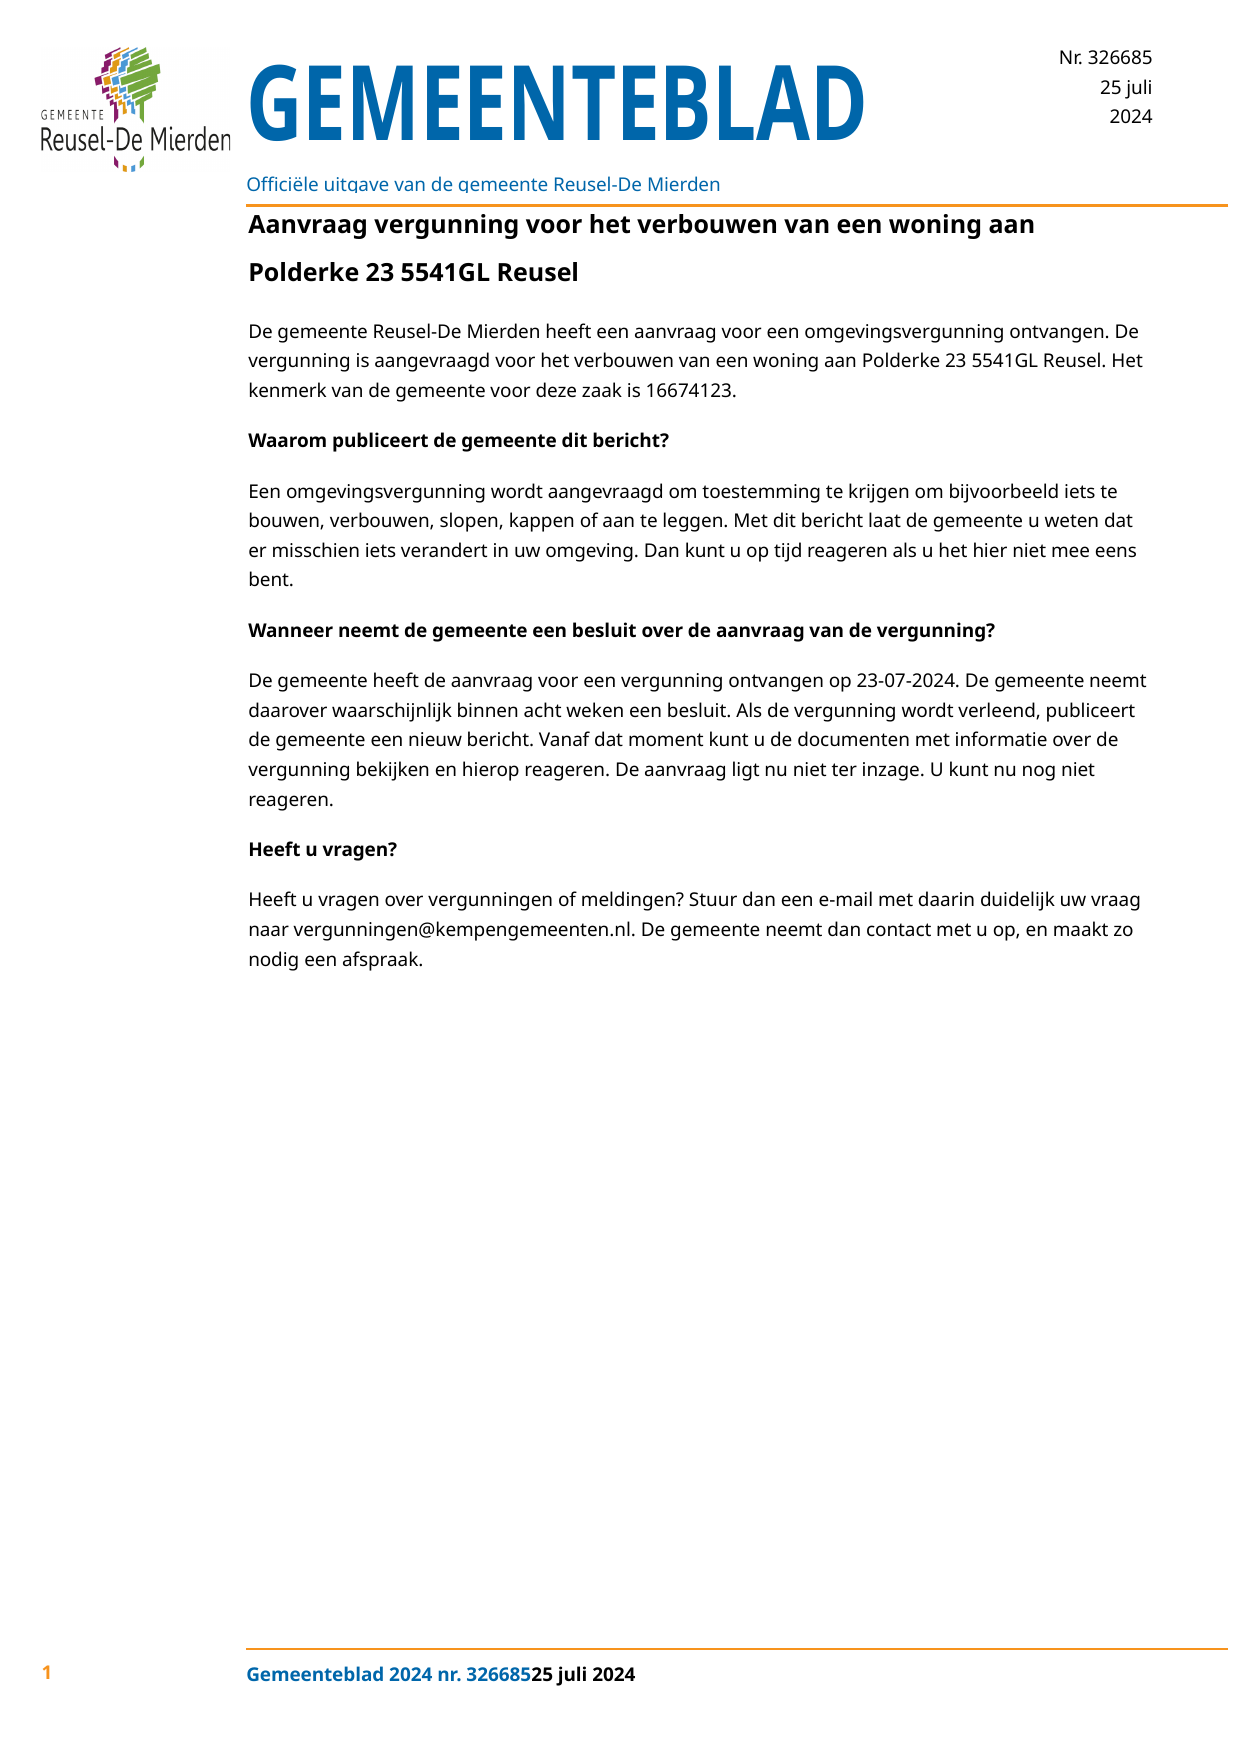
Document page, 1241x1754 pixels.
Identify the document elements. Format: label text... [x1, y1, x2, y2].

picture [41, 47, 231, 172]
text Heeft u vragen over vergunningen of meldingen? Stuur dan een e-mail met daarin duidelijk uw vraag naar vergunningen@kempengemeenten.nl. De gemeente neemt dan contact met u op, en maakt zo nodig een afspraak. [248, 887, 1152, 972]
text Een omgevingsvergunning wordt aangevraagd om toestemming te krijgen om bijvoorbeeld iets te bouwen, verbouwen, slopen, kappen of aan te leggen. Met dit bericht laat de gemeente u weten dat er misschien iets verandert in uw omgeving. Dan kunt u op tijd reageren als u het hier niet mee eens bent. [248, 478, 1152, 592]
text Waarom publiceert de gemeente dit bericht? [248, 427, 1152, 453]
text De gemeente heeft de aanvraag voor een vergunning ontvangen op 23-07-2024. De gemeente neemt daarover waarschijnlijk binnen acht weken een besluit. Als de vergunning wordt verleend, publiceert de gemeente een nieuw bericht. Vanaf dat moment kunt u de documenten met informatie over de vergunning bekijken en hierop reageren. De aanvraag ligt nu niet ter inzage. U kunt nu nog niet reageren. [248, 667, 1152, 812]
text Aanvraag vergunning voor het verbouwen van een woning aan Polderke 23 5541GL Reusel [248, 207, 1152, 288]
text Wanneer neemt de gemeente een besluit over de aanvraag van de vergunning? [248, 617, 1152, 643]
text Heeft u vragen? [248, 836, 1152, 862]
text De gemeente Reusel-De Mierden heeft een aanvraag voor een omgevingsvergunning ontvangen. De vergunning is aangevraagd voor het verbouwen van een woning aan Polderke 23 5541GL Reusel. Het kenmerk van de gemeente voor deze zaak is 16674123. [248, 318, 1152, 403]
